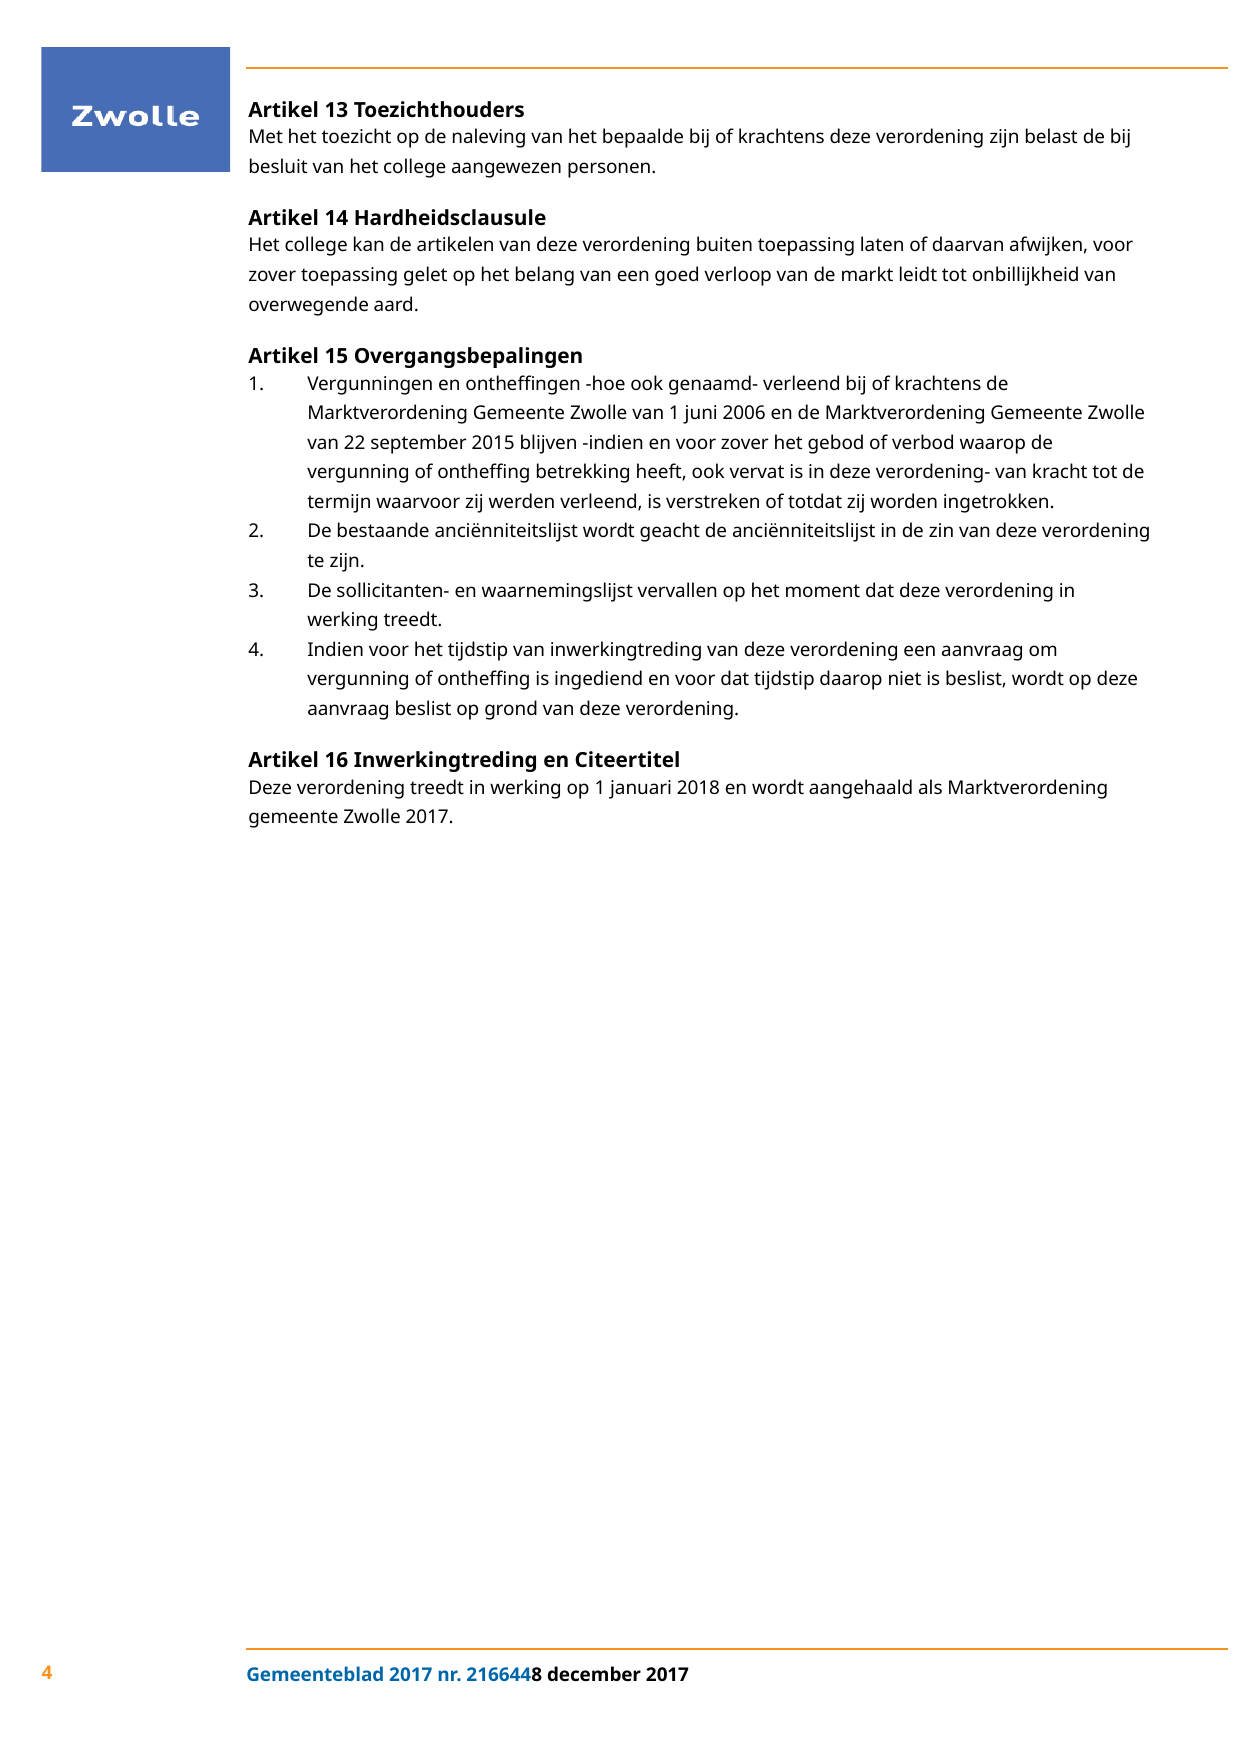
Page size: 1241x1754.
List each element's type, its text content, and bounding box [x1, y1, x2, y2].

list De bestaande anciënniteitslijst wordt geacht de anciënniteitslijst in de zin van deze verordening te zijn. [248, 518, 1152, 573]
text Deze verordening treedt in werking op 1 januari 2018 en wordt aangehaald als Marktverordening gemeente Zwolle 2017. [248, 774, 1152, 829]
text Met het toezicht op de naleving van het bepaalde bij of krachtens deze verordening zijn belast de bij besluit van het college aangewezen personen. [248, 123, 1152, 178]
text Het college kan de artikelen van deze verordening buiten toepassing laten of daarvan afwijken, voor zover toepassing gelet op het belang van een goed verloop van de markt leidt tot onbillijkheid van overwegende aard. [248, 232, 1152, 317]
list Vergunningen en ontheffingen -hoe ook genaamd- verleend bij of krachtens de Marktverordening Gemeente Zwolle van 1 juni 2006 en de Marktverordening Gemeente Zwolle van 22 september 2015 blijven -indien en voor zover het gebod of verbod waarop de vergunning of ontheffing betrekking heeft, ook vervat is in deze verordening- van kracht tot de termijn waarvoor zij werden verleend, is verstreken of totdat zij worden ingetrokken. [248, 370, 1152, 514]
text Artikel 16 Inwerkingtreding en Citeertitel [248, 746, 1152, 774]
list Indien voor het tijdstip van inwerkingtreding van deze verordening een aanvraag om vergunning of ontheffing is ingediend en voor dat tijdstip daarop niet is beslist, wordt op deze aanvraag beslist op grond van deze verordening. [248, 636, 1152, 721]
picture [41, 47, 231, 172]
text Artikel 15 Overgangsbepalingen [248, 341, 1152, 370]
list De sollicitanten- en waarnemingslijst vervallen op het moment dat deze verordening in werking treedt. [248, 577, 1152, 632]
text Artikel 13 Toezichthouders [248, 95, 1152, 123]
text Artikel 14 Hardheidsclausule [248, 203, 1152, 232]
